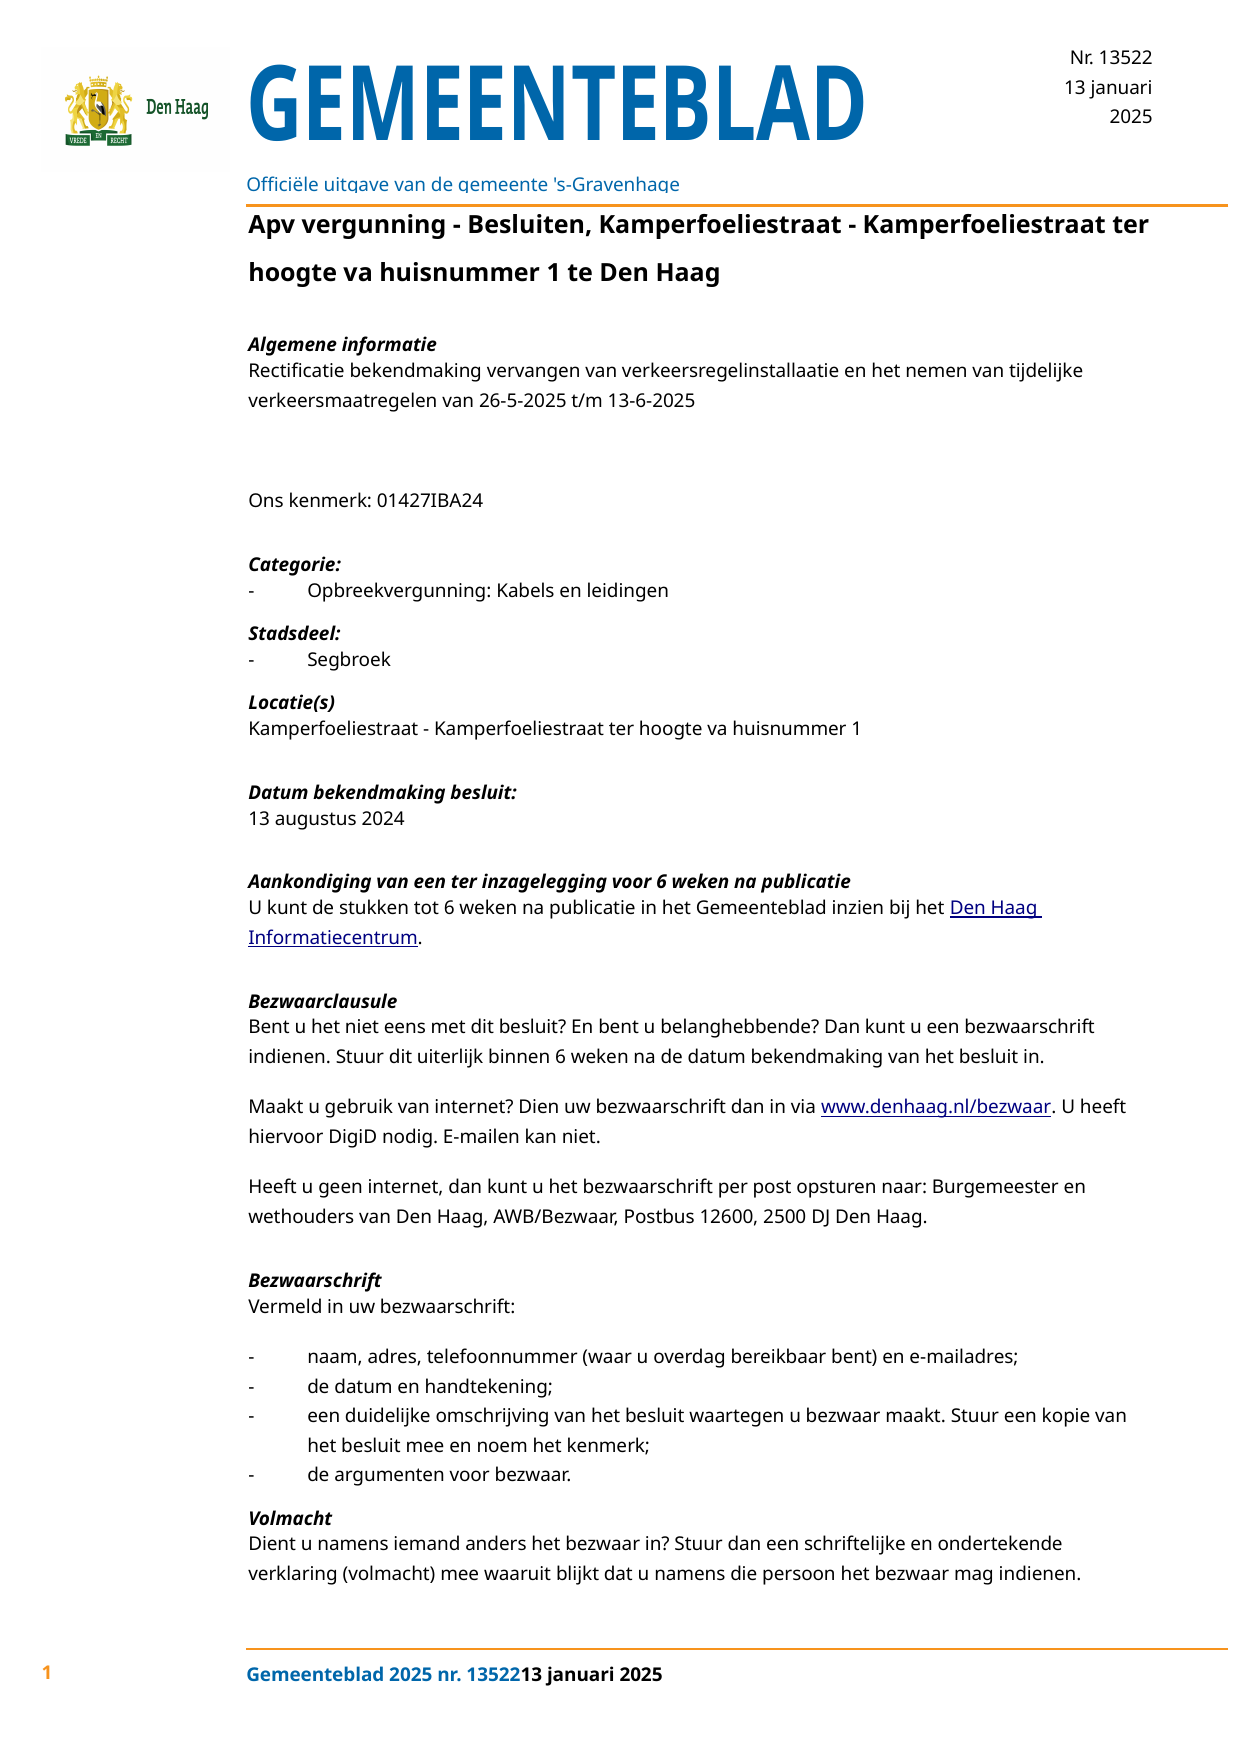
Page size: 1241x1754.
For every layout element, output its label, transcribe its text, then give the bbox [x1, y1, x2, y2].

text Maakt u gebruik van internet? Dien uw bezwaarschrift dan in via www.denhaag.nl/bezwaar. U heeft hiervoor DigiD nodig. E-mailen kan niet. [248, 1094, 1152, 1149]
list naam, adres, telefoonnummer (waar u overdag bereikbaar bent) en e-mailadres; [248, 1343, 1152, 1369]
text Aankondiging van een ter inzagelegging voor 6 weken na publicatie [248, 869, 1152, 894]
text Stadsdeel: [248, 620, 1152, 646]
list een duidelijke omschrijving van het besluit waartegen u bezwaar maakt. Stuur een kopie van het besluit mee en noem het kenmerk; [248, 1402, 1152, 1458]
text Algemene informatie [248, 331, 1152, 357]
text Ons kenmerk: 01427IBA24 [248, 488, 1152, 513]
text Locatie(s) [248, 689, 1152, 715]
list Opbreekvergunning: Kabels en leidingen [248, 577, 1152, 603]
text Kamperfoeliestraat - Kamperfoeliestraat ter hoogte va huisnummer 1 [248, 715, 1152, 741]
text Vermeld in uw bezwaarschrift: [248, 1293, 1152, 1319]
text Rectificatie bekendmaking vervangen van verkeersregelinstallaatie en het nemen van tijdelijke verkeersmaatregelen van 26-5-2025 t/m 13-6-2025 [248, 357, 1152, 412]
list Segbroek [248, 646, 1152, 672]
text Datum bekendmaking besluit: [248, 779, 1152, 805]
text Apv vergunning - Besluiten, Kamperfoeliestraat - Kamperfoeliestraat ter hoogte va huisnummer 1 te Den Haag [248, 207, 1152, 288]
list de datum en handtekening; [248, 1373, 1152, 1399]
text Dient u namens iemand anders het bezwaar in? Stuur dan een schriftelijke en ondertekende verklaring (volmacht) mee waaruit blijkt dat u namens die persoon het bezwaar mag indienen. [248, 1531, 1152, 1586]
text Categorie: [248, 552, 1152, 577]
text Bent u het niet eens met dit besluit? En bent u belanghebbende? Dan kunt u een bezwaarschrift indienen. Stuur dit uiterlijk binnen 6 weken na de datum bekendmaking van het besluit in. [248, 1014, 1152, 1069]
text Heeft u geen internet, dan kunt u het bezwaarschrift per post opsturen naar: Burgemeester en wethouders van Den Haag, AWB/Bezwaar, Postbus 12600, 2500 DJ Den Haag. [248, 1174, 1152, 1229]
text Bezwaarclausule [248, 988, 1152, 1014]
text Volmacht [248, 1505, 1152, 1531]
list de argumenten voor bezwaar. [248, 1462, 1152, 1487]
text Bezwaarschrift [248, 1267, 1152, 1293]
text U kunt de stukken tot 6 weken na publicatie in het Gemeenteblad inzien bij het Den Haag Informatiecentrum. [248, 894, 1152, 950]
text 13 augustus 2024 [248, 805, 1152, 830]
picture [41, 47, 231, 172]
